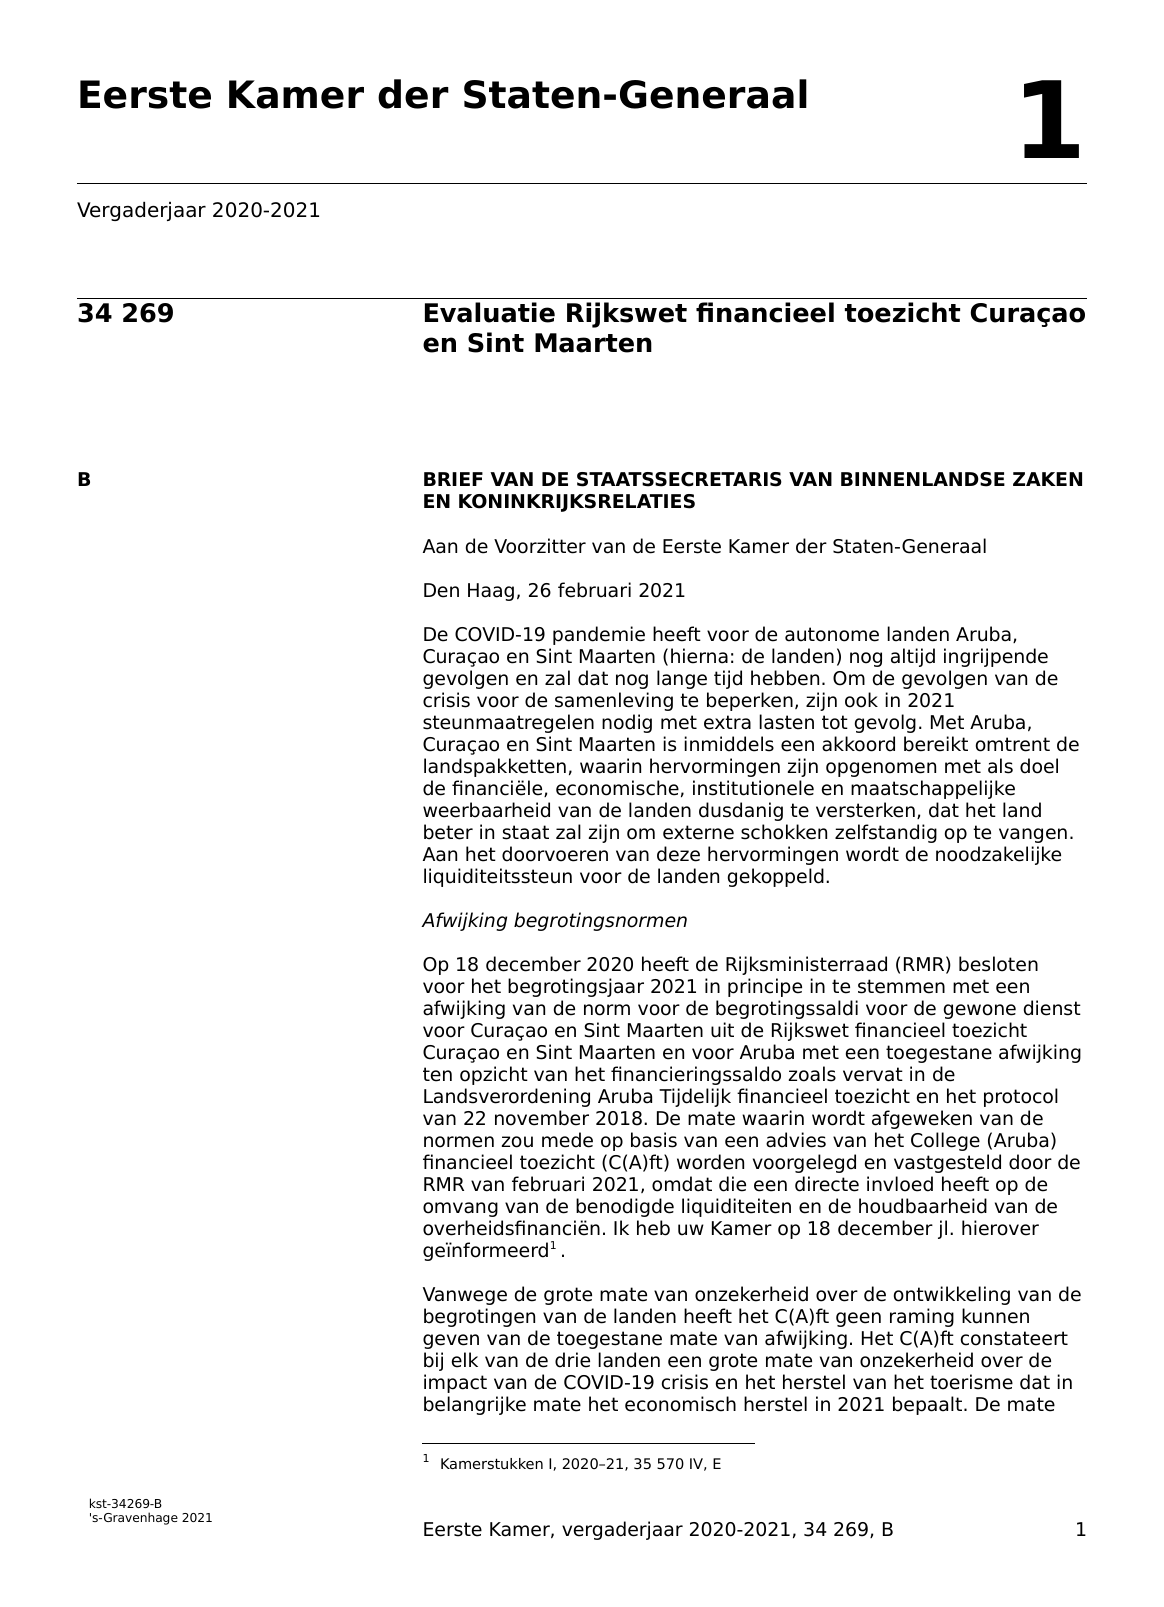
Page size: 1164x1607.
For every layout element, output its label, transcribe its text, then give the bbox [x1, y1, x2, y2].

table_header 1 [886, 59, 1087, 183]
text Aan de Voorzitter van de Eerste Kamer der Staten-Generaal [422, 536, 1087, 557]
subtitle B BRIEF VAN DE STAATSSECRETARIS VAN BINNENLANDSE ZAKEN EN KONINKRIJKSRELATIES [77, 469, 1087, 513]
text Kamerstukken I, 2020–21, 35 570 IV, E [422, 1452, 1087, 1474]
text Op 18 december 2020 heeft de Rijksministerraad (RMR) besloten voor het begrotingsjaar 2021 in principe in te stemmen met een afwijking van de norm voor de begrotingssaldi voor de gewone dienst voor Curaçao en Sint Maarten uit de Rijkswet financieel toezicht Curaçao en Sint Maarten en voor Aruba met een toegestane afwijking ten opzicht van het financieringssaldo zoals vervat in de Landsverordening Aruba Tijdelijk financieel toezicht en het protocol van 22 november 2018. De mate waarin wordt afgeweken van de normen zou mede op basis van een advies van het College (Aruba) financieel toezicht (C(A)ft) worden voorgelegd en vastgesteld door de RMR van februari 2021, omdat die een directe invloed heeft op de omvang van de benodigde liquiditeiten en de houdbaarheid van de overheidsfinanciën. Ik heb uw Kamer op 18 december jl. hierover geïnformeerd. [422, 954, 1087, 1262]
text De COVID-19 pandemie heeft voor de autonome landen Aruba, Curaçao en Sint Maarten (hierna: de landen) nog altijd ingrijpende gevolgen en zal dat nog lange tijd hebben. Om de gevolgen van de crisis voor de samenleving te beperken, zijn ook in 2021 steunmaatregelen nodig met extra lasten tot gevolg. Met Aruba, Curaçao en Sint Maarten is inmiddels een akkoord bereikt omtrent de landspakketten, waarin hervormingen zijn opgenomen met als doel de financiële, economische, institutionele en maatschappelijke weerbaarheid van de landen dusdanig te versterken, dat het land beter in staat zal zijn om externe schokken zelfstandig op te vangen. Aan het doorvoeren van deze hervormingen wordt de noodzakelijke liquiditeitssteun voor de landen gekoppeld. [422, 624, 1087, 888]
text kst-34269-B [88, 1497, 323, 1511]
table_cell Vergaderjaar 2020-2021 [77, 184, 1087, 298]
text 's-Gravenhage 2021 [88, 1511, 323, 1525]
subtitle Afwijking begrotingsnormen [422, 910, 1087, 932]
text Den Haag, 26 februari 2021 [422, 580, 1087, 602]
subtitle 34 269 Evaluatie Rijkswet financieel toezicht Curaçao en Sint Maarten [77, 299, 1087, 358]
table_header Eerste Kamer der Staten-Generaal [77, 59, 886, 183]
text Vanwege de grote mate van onzekerheid over de ontwikkeling van de begrotingen van de landen heeft het C(A)ft geen raming kunnen geven van de toegestane mate van afwijking. Het C(A)ft constateert bij elk van de drie landen een grote mate van onzekerheid over de impact van de COVID-19 crisis en het herstel van het toerisme dat in belangrijke mate het economisch herstel in 2021 bepaalt. De mate [422, 1284, 1087, 1416]
